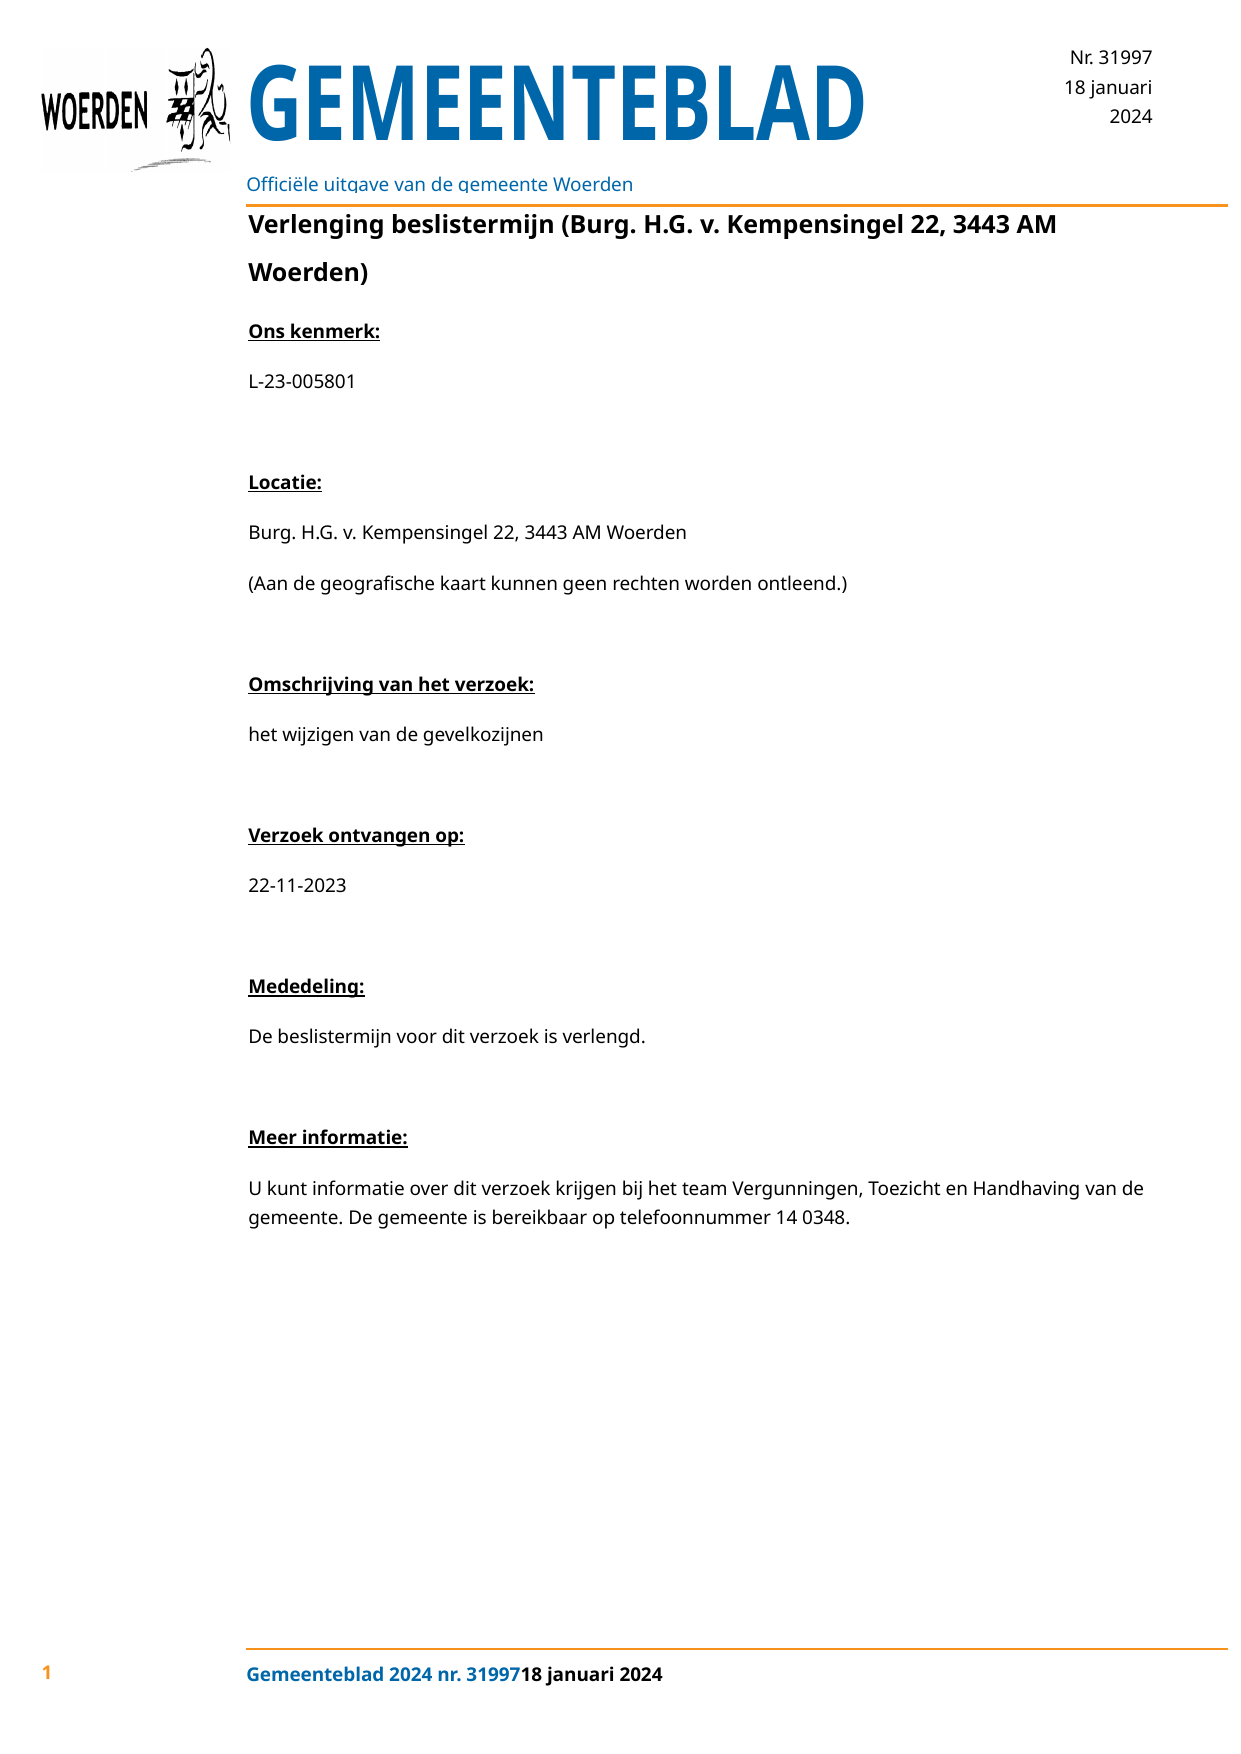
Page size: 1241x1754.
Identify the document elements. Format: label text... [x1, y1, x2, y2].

text De beslistermijn voor dit verzoek is verlengd. [248, 1024, 1152, 1049]
text L-23-005801 [248, 368, 1152, 394]
picture [41, 47, 231, 172]
text het wijzigen van de gevelkozijnen [248, 721, 1152, 747]
text Locatie: [248, 469, 1152, 495]
text 22-11-2023 [248, 872, 1152, 898]
text Verlenging beslistermijn (Burg. H.G. v. Kempensingel 22, 3443 AM Woerden) [248, 207, 1152, 288]
text Verzoek ontvangen op: [248, 822, 1152, 848]
text Ons kenmerk: [248, 318, 1152, 344]
text Omschrijving van het verzoek: [248, 671, 1152, 697]
text Mededeling: [248, 973, 1152, 999]
text U kunt informatie over dit verzoek krijgen bij het team Vergunningen, Toezicht en Handhaving van de gemeente. De gemeente is bereikbaar op telefoonnummer 14 0348. [248, 1175, 1152, 1230]
text Burg. H.G. v. Kempensingel 22, 3443 AM Woerden [248, 519, 1152, 545]
text Meer informatie: [248, 1124, 1152, 1150]
text (Aan de geografische kaart kunnen geen rechten worden ontleend.) [248, 570, 1152, 596]
